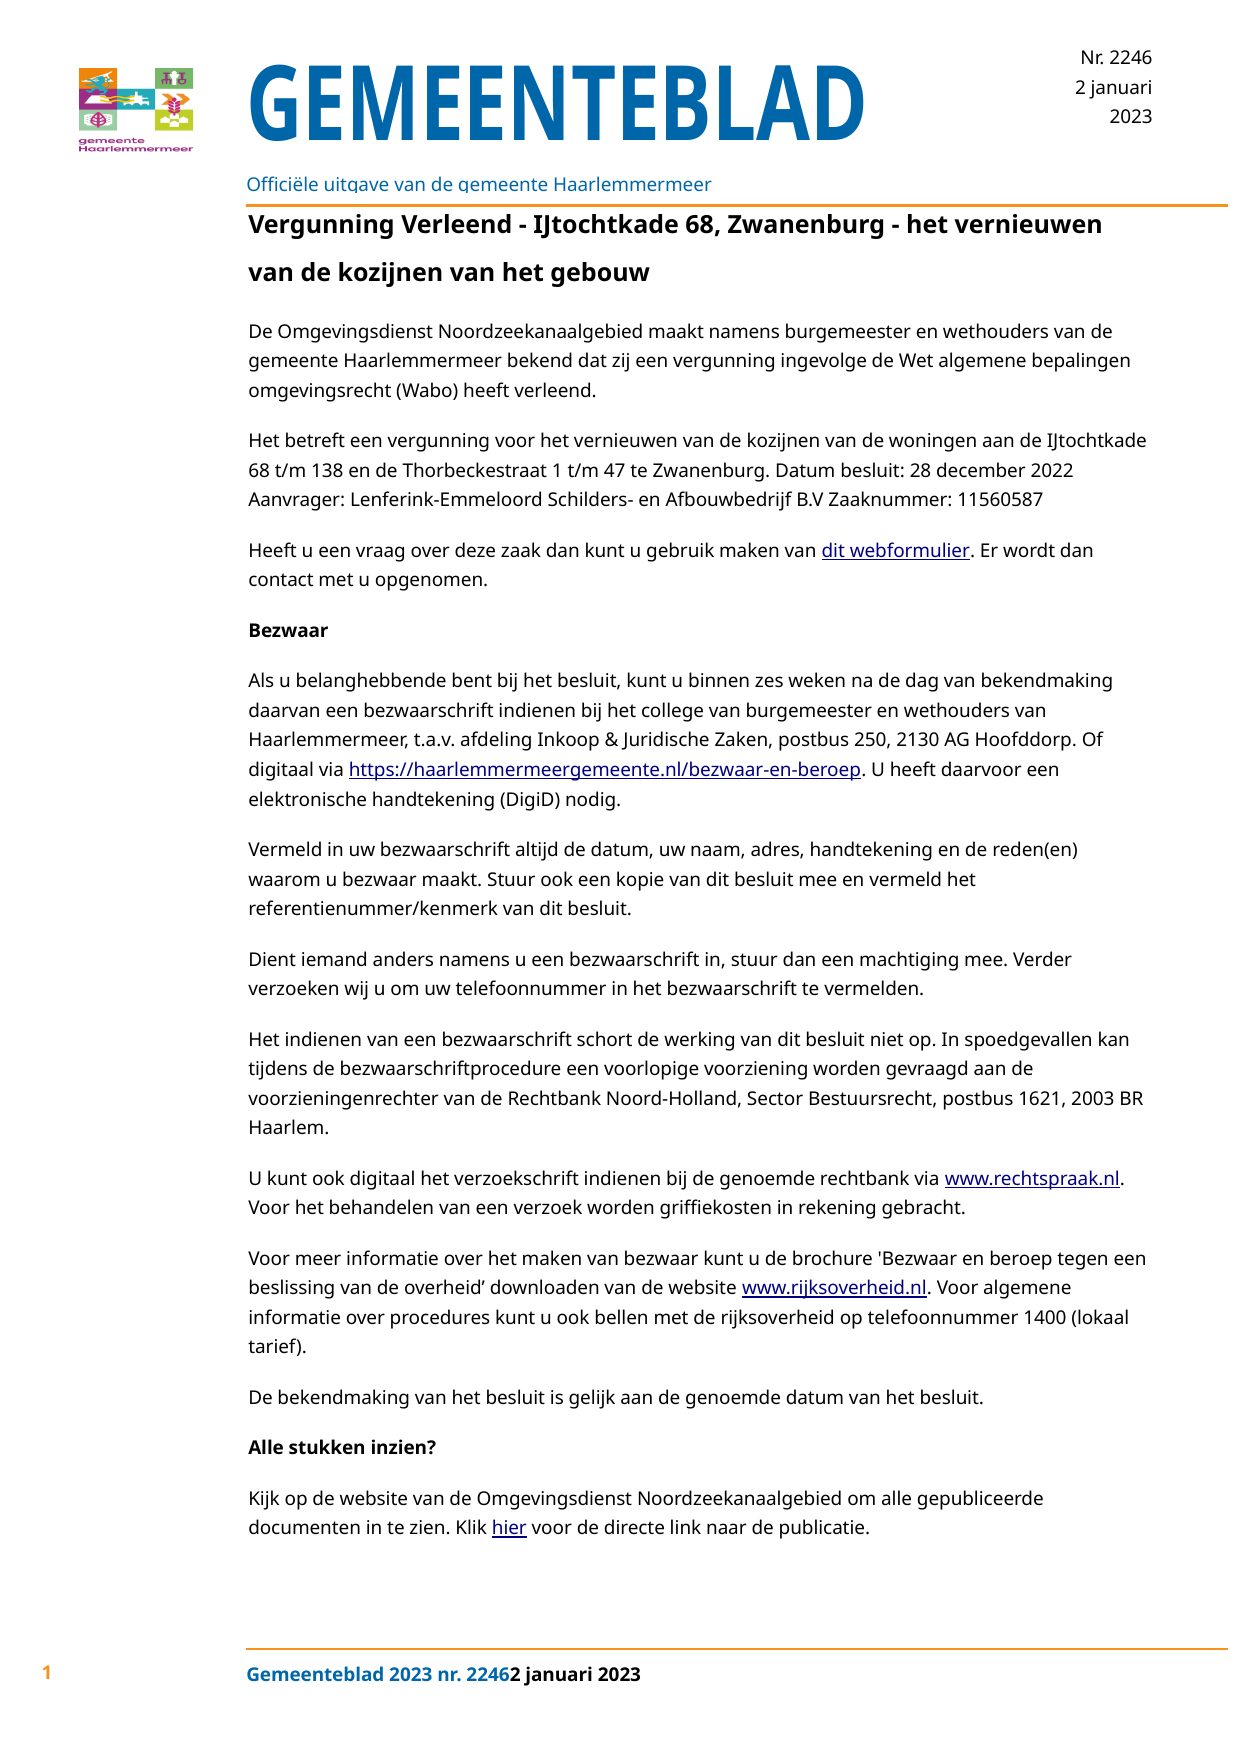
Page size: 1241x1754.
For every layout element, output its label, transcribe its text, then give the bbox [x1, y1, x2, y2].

text Bezwaar [248, 617, 1152, 643]
text Voor meer informatie over het maken van bezwaar kunt u de brochure 'Bezwaar en beroep tegen een beslissing van de overheid’ downloaden van de website www.rijksoverheid.nl. Voor algemene informatie over procedures kunt u ook bellen met de rijksoverheid op telefoonnummer 1400 (lokaal tarief). [248, 1245, 1152, 1359]
text De bekendmaking van het besluit is gelijk aan de genoemde datum van het besluit. [248, 1384, 1152, 1410]
picture [41, 47, 231, 172]
text Alle stukken inzien? [248, 1434, 1152, 1460]
text Vermeld in uw bezwaarschrift altijd de datum, uw naam, adres, handtekening en de reden(en) waarom u bezwaar maakt. Stuur ook een kopie van dit besluit mee en vermeld het referentienummer/kenmerk van dit besluit. [248, 836, 1152, 921]
text Het indienen van een bezwaarschrift schort de werking van dit besluit niet op. In spoedgevallen kan tijdens de bezwaarschriftprocedure een voorlopige voorziening worden gevraagd aan de voorzieningenrechter van de Rechtbank Noord-Holland, Sector Bestuursrecht, postbus 1621, 2003 BR Haarlem. [248, 1026, 1152, 1140]
text Het betreft een vergunning voor het vernieuwen van de kozijnen van de woningen aan de IJtochtkade 68 t/m 138 en de Thorbeckestraat 1 t/m 47 te Zwanenburg. Datum besluit: 28 december 2022 Aanvrager: Lenferink-Emmeloord Schilders- en Afbouwbedrijf B.V Zaaknummer: 11560587 [248, 427, 1152, 512]
text Vergunning Verleend - IJtochtkade 68, Zwanenburg - het vernieuwen van de kozijnen van het gebouw [248, 207, 1152, 288]
text Als u belanghebbende bent bij het besluit, kunt u binnen zes weken na de dag van bekendmaking daarvan een bezwaarschrift indienen bij het college van burgemeester en wethouders van Haarlemmermeer, t.a.v. afdeling Inkoop & Juridische Zaken, postbus 250, 2130 AG Hoofddorp. Of digitaal via https://haarlemmermeergemeente.nl/bezwaar-en-beroep. U heeft daarvoor een elektronische handtekening (DigiD) nodig. [248, 667, 1152, 812]
text Kijk op de website van de Omgevingsdienst Noordzeekanaalgebied om alle gepubliceerde documenten in te zien. Klik hier voor de directe link naar de publicatie. [248, 1485, 1152, 1540]
text Heeft u een vraag over deze zaak dan kunt u gebruik maken van dit webformulier. Er wordt dan contact met u opgenomen. [248, 537, 1152, 592]
text Dient iemand anders namens u een bezwaarschrift in, stuur dan een machtiging mee. Verder verzoeken wij u om uw telefoonnummer in het bezwaarschrift te vermelden. [248, 946, 1152, 1001]
text U kunt ook digitaal het verzoekschrift indienen bij de genoemde rechtbank via www.rechtspraak.nl. Voor het behandelen van een verzoek worden griffiekosten in rekening gebracht. [248, 1165, 1152, 1220]
text De Omgevingsdienst Noordzeekanaalgebied maakt namens burgemeester en wethouders van de gemeente Haarlemmermeer bekend dat zij een vergunning ingevolge de Wet algemene bepalingen omgevingsrecht (Wabo) heeft verleend. [248, 318, 1152, 403]
